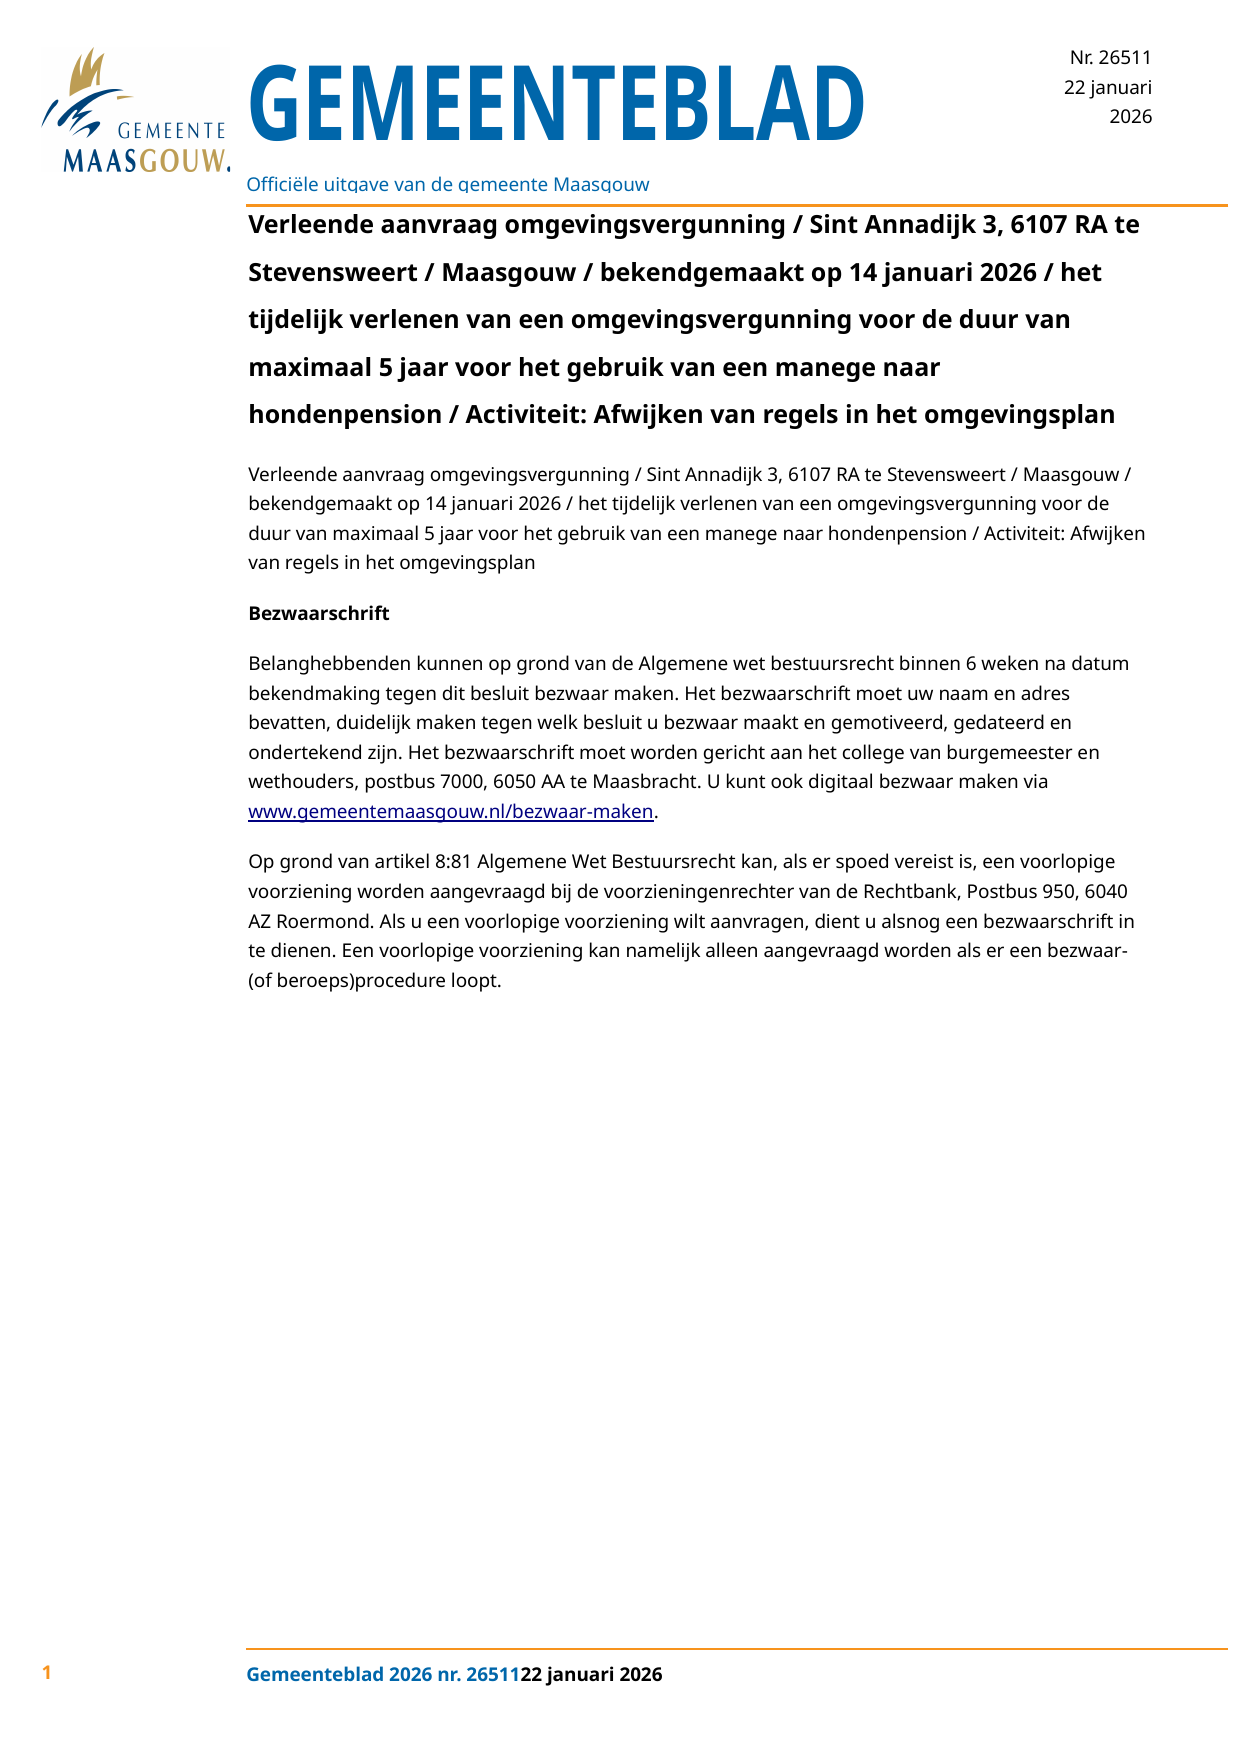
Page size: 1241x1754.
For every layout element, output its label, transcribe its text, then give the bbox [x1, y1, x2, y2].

text Belanghebbenden kunnen op grond van de Algemene wet bestuursrecht binnen 6 weken na datum bekendmaking tegen dit besluit bezwaar maken. Het bezwaarschrift moet uw naam en adres bevatten, duidelijk maken tegen welk besluit u bezwaar maakt en gemotiveerd, gedateerd en ondertekend zijn. Het bezwaarschrift moet worden gericht aan het college van burgemeester en wethouders, postbus 7000, 6050 AA te Maasbracht. U kunt ook digitaal bezwaar maken via www.gemeentemaasgouw.nl/bezwaar-maken. [248, 650, 1152, 824]
text Verleende aanvraag omgevingsvergunning / Sint Annadijk 3, 6107 RA te Stevensweert / Maasgouw / bekendgemaakt op 14 januari 2026 / het tijdelijk verlenen van een omgevingsvergunning voor de duur van maximaal 5 jaar voor het gebruik van een manege naar hondenpension / Activiteit: Afwijken van regels in het omgevingsplan [248, 461, 1152, 575]
text Verleende aanvraag omgevingsvergunning / Sint Annadijk 3, 6107 RA te Stevensweert / Maasgouw / bekendgemaakt op 14 januari 2026 / het tijdelijk verlenen van een omgevingsvergunning voor de duur van maximaal 5 jaar voor het gebruik van een manege naar hondenpension / Activiteit: Afwijken van regels in het omgevingsplan [248, 207, 1152, 431]
picture [41, 47, 231, 172]
text Op grond van artikel 8:81 Algemene Wet Bestuursrecht kan, als er spoed vereist is, een voorlopige voorziening worden aangevraagd bij de voorzieningenrechter van de Rechtbank, Postbus 950, 6040 AZ Roermond. Als u een voorlopige voorziening wilt aanvragen, dient u alsnog een bezwaarschrift in te dienen. Een voorlopige voorziening kan namelijk alleen aangevraagd worden als er een bezwaar- (of beroeps)procedure loopt. [248, 849, 1152, 993]
text Bezwaarschrift [248, 600, 1152, 626]
